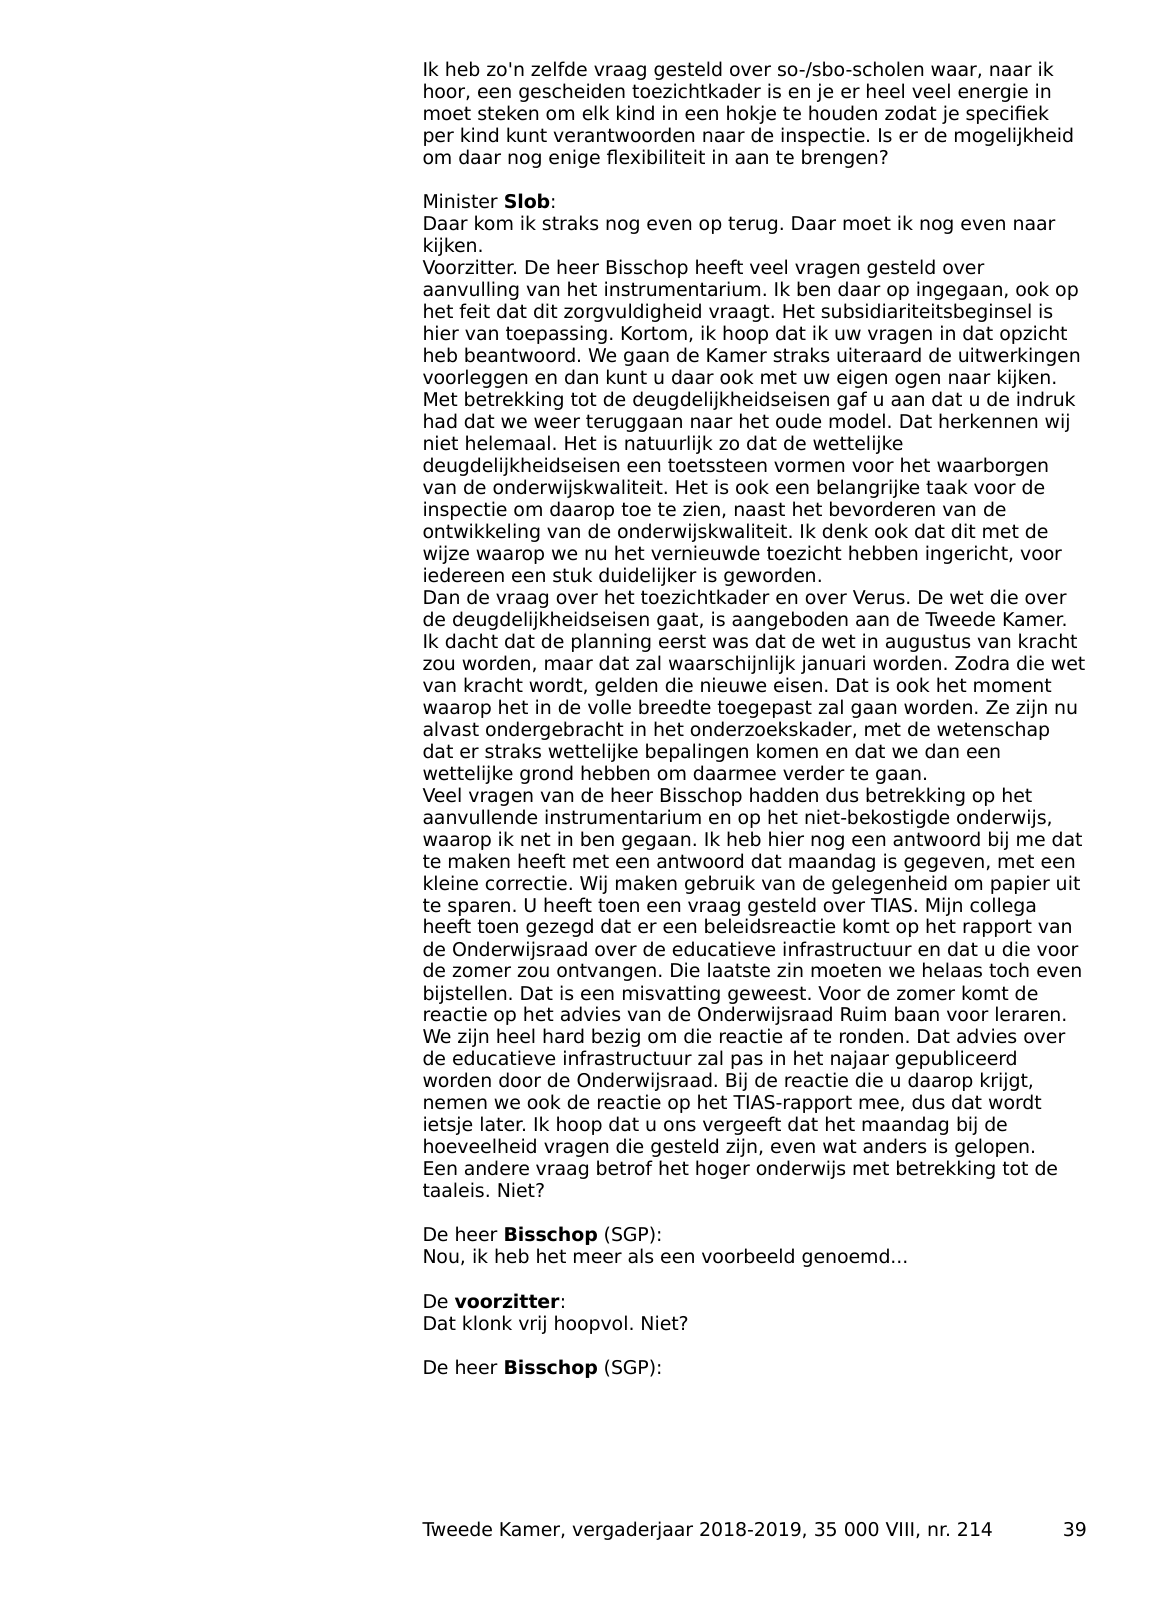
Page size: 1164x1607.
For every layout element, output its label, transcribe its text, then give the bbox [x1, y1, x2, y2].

text Met betrekking tot de deugdelijkheidseisen gaf u aan dat u de indruk had dat we weer teruggaan naar het oude model. Dat herkennen wij niet helemaal. Het is natuurlijk zo dat de wettelijke deugdelijkheidseisen een toetssteen vormen voor het waarborgen van de onderwijskwaliteit. Het is ook een belangrijke taak voor de inspectie om daarop toe te zien, naast het bevorderen van de ontwikkeling van de onderwijskwaliteit. Ik denk ook dat dit met de wijze waarop we nu het vernieuwde toezicht hebben ingericht, voor iedereen een stuk duidelijker is geworden. [422, 389, 1087, 587]
text Dat klonk vrij hoopvol. Niet? [422, 1312, 1087, 1334]
text De heer Bisschop (SGP): [422, 1357, 1087, 1379]
text Veel vragen van de heer Bisschop hadden dus betrekking op het aanvullende instrumentarium en op het niet-bekostigde onderwijs, waarop ik net in ben gegaan. Ik heb hier nog een antwoord bij me dat te maken heeft met een antwoord dat maandag is gegeven, met een kleine correctie. Wij maken gebruik van de gelegenheid om papier uit te sparen. U heeft toen een vraag gesteld over TIAS. Mijn collega heeft toen gezegd dat er een beleidsreactie komt op het rapport van de Onderwijsraad over de educatieve infrastructuur en dat u die voor de zomer zou ontvangen. Die laatste zin moeten we helaas toch even bijstellen. Dat is een misvatting geweest. Voor de zomer komt de reactie op het advies van de Onderwijsraad Ruim baan voor leraren. We zijn heel hard bezig om die reactie af te ronden. Dat advies over de educatieve infrastructuur zal pas in het najaar gepubliceerd worden door de Onderwijsraad. Bij de reactie die u daarop krijgt, nemen we ook de reactie op het TIAS-rapport mee, dus dat wordt ietsje later. Ik hoop dat u ons vergeeft dat het maandag bij de hoeveelheid vragen die gesteld zijn, even wat anders is gelopen. [422, 784, 1087, 1158]
text Voorzitter. De heer Bisschop heeft veel vragen gesteld over aanvulling van het instrumentarium. Ik ben daar op ingegaan, ook op het feit dat dit zorgvuldigheid vraagt. Het subsidiariteitsbeginsel is hier van toepassing. Kortom, ik hoop dat ik uw vragen in dat opzicht heb beantwoord. We gaan de Kamer straks uiteraard de uitwerkingen voorleggen en dan kunt u daar ook met uw eigen ogen naar kijken. [422, 257, 1087, 389]
text De heer Bisschop (SGP): [422, 1224, 1087, 1246]
text Minister Slob: [422, 191, 1087, 213]
text Dan de vraag over het toezichtkader en over Verus. De wet die over de deugdelijkheidseisen gaat, is aangeboden aan de Tweede Kamer. Ik dacht dat de planning eerst was dat de wet in augustus van kracht zou worden, maar dat zal waarschijnlijk januari worden. Zodra die wet van kracht wordt, gelden die nieuwe eisen. Dat is ook het moment waarop het in de volle breedte toegepast zal gaan worden. Ze zijn nu alvast ondergebracht in het onderzoekskader, met de wetenschap dat er straks wettelijke bepalingen komen en dat we dan een wettelijke grond hebben om daarmee verder te gaan. [422, 587, 1087, 784]
text Daar kom ik straks nog even op terug. Daar moet ik nog even naar kijken. [422, 213, 1087, 257]
text Een andere vraag betrof het hoger onderwijs met betrekking tot de taaleis. Niet? [422, 1158, 1087, 1202]
text Nou, ik heb het meer als een voorbeeld genoemd... [422, 1246, 1087, 1268]
text De voorzitter: [422, 1291, 1087, 1312]
text Ik heb zo'n zelfde vraag gesteld over so-/sbo-scholen waar, naar ik hoor, een gescheiden toezichtkader is en je er heel veel energie in moet steken om elk kind in een hokje te houden zodat je specifiek per kind kunt verantwoorden naar de inspectie. Is er de mogelijkheid om daar nog enige flexibiliteit in aan te brengen? [422, 59, 1087, 169]
